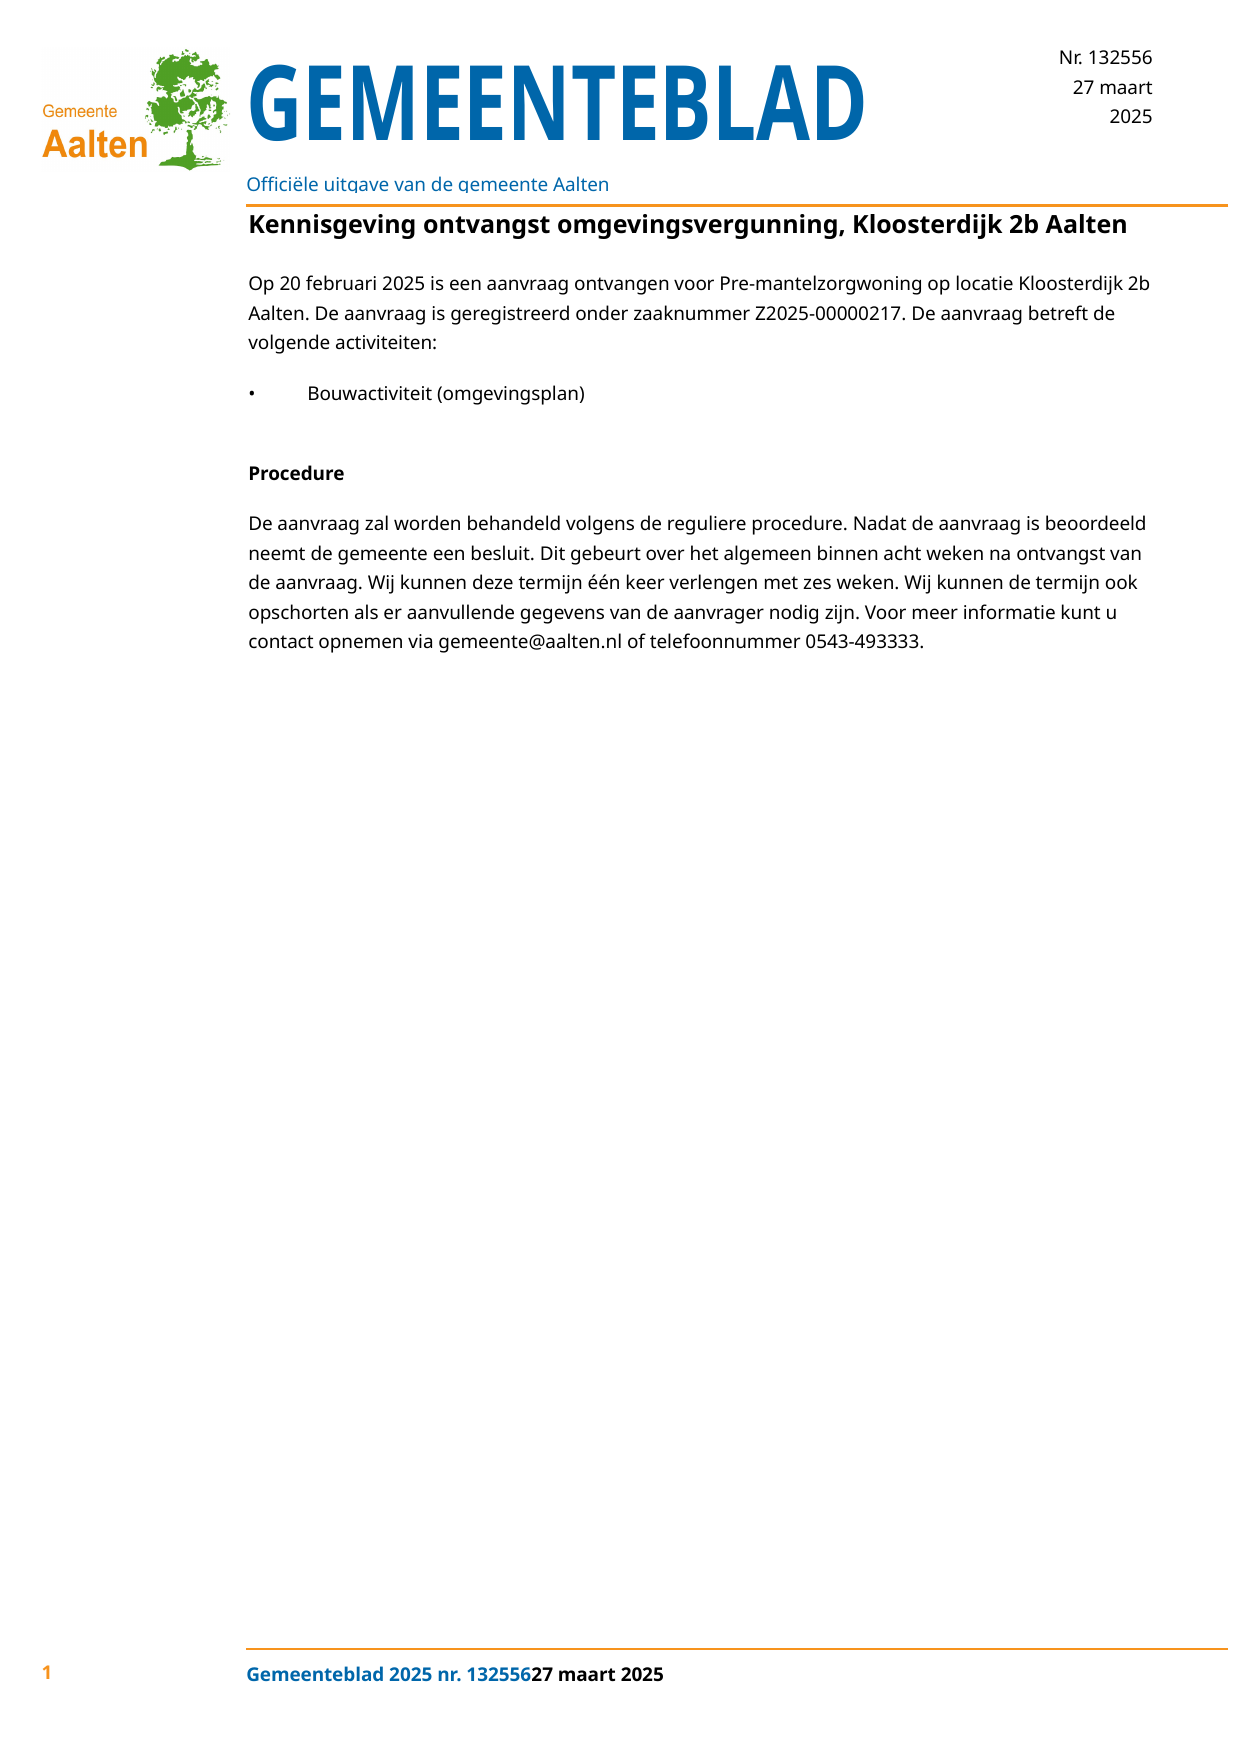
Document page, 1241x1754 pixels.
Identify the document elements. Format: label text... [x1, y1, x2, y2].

text Procedure [248, 460, 1152, 486]
list Bouwactiviteit (omgevingsplan) [248, 380, 1152, 406]
picture [41, 47, 231, 172]
text Op 20 februari 2025 is een aanvraag ontvangen voor Pre-mantelzorgwoning op locatie Kloosterdijk 2b Aalten. De aanvraag is geregistreerd onder zaaknummer Z2025-00000217. De aanvraag betreft de volgende activiteiten: [248, 270, 1152, 355]
text De aanvraag zal worden behandeld volgens de reguliere procedure. Nadat de aanvraag is beoordeeld neemt de gemeente een besluit. Dit gebeurt over het algemeen binnen acht weken na ontvangst van de aanvraag. Wij kunnen deze termijn één keer verlengen met zes weken. Wij kunnen de termijn ook opschorten als er aanvullende gegevens van de aanvrager nodig zijn. Voor meer informatie kunt u contact opnemen via gemeente@aalten.nl of telefoonnummer 0543-493333. [248, 510, 1152, 654]
text Kennisgeving ontvangst omgevingsvergunning, Kloosterdijk 2b Aalten [248, 207, 1152, 241]
